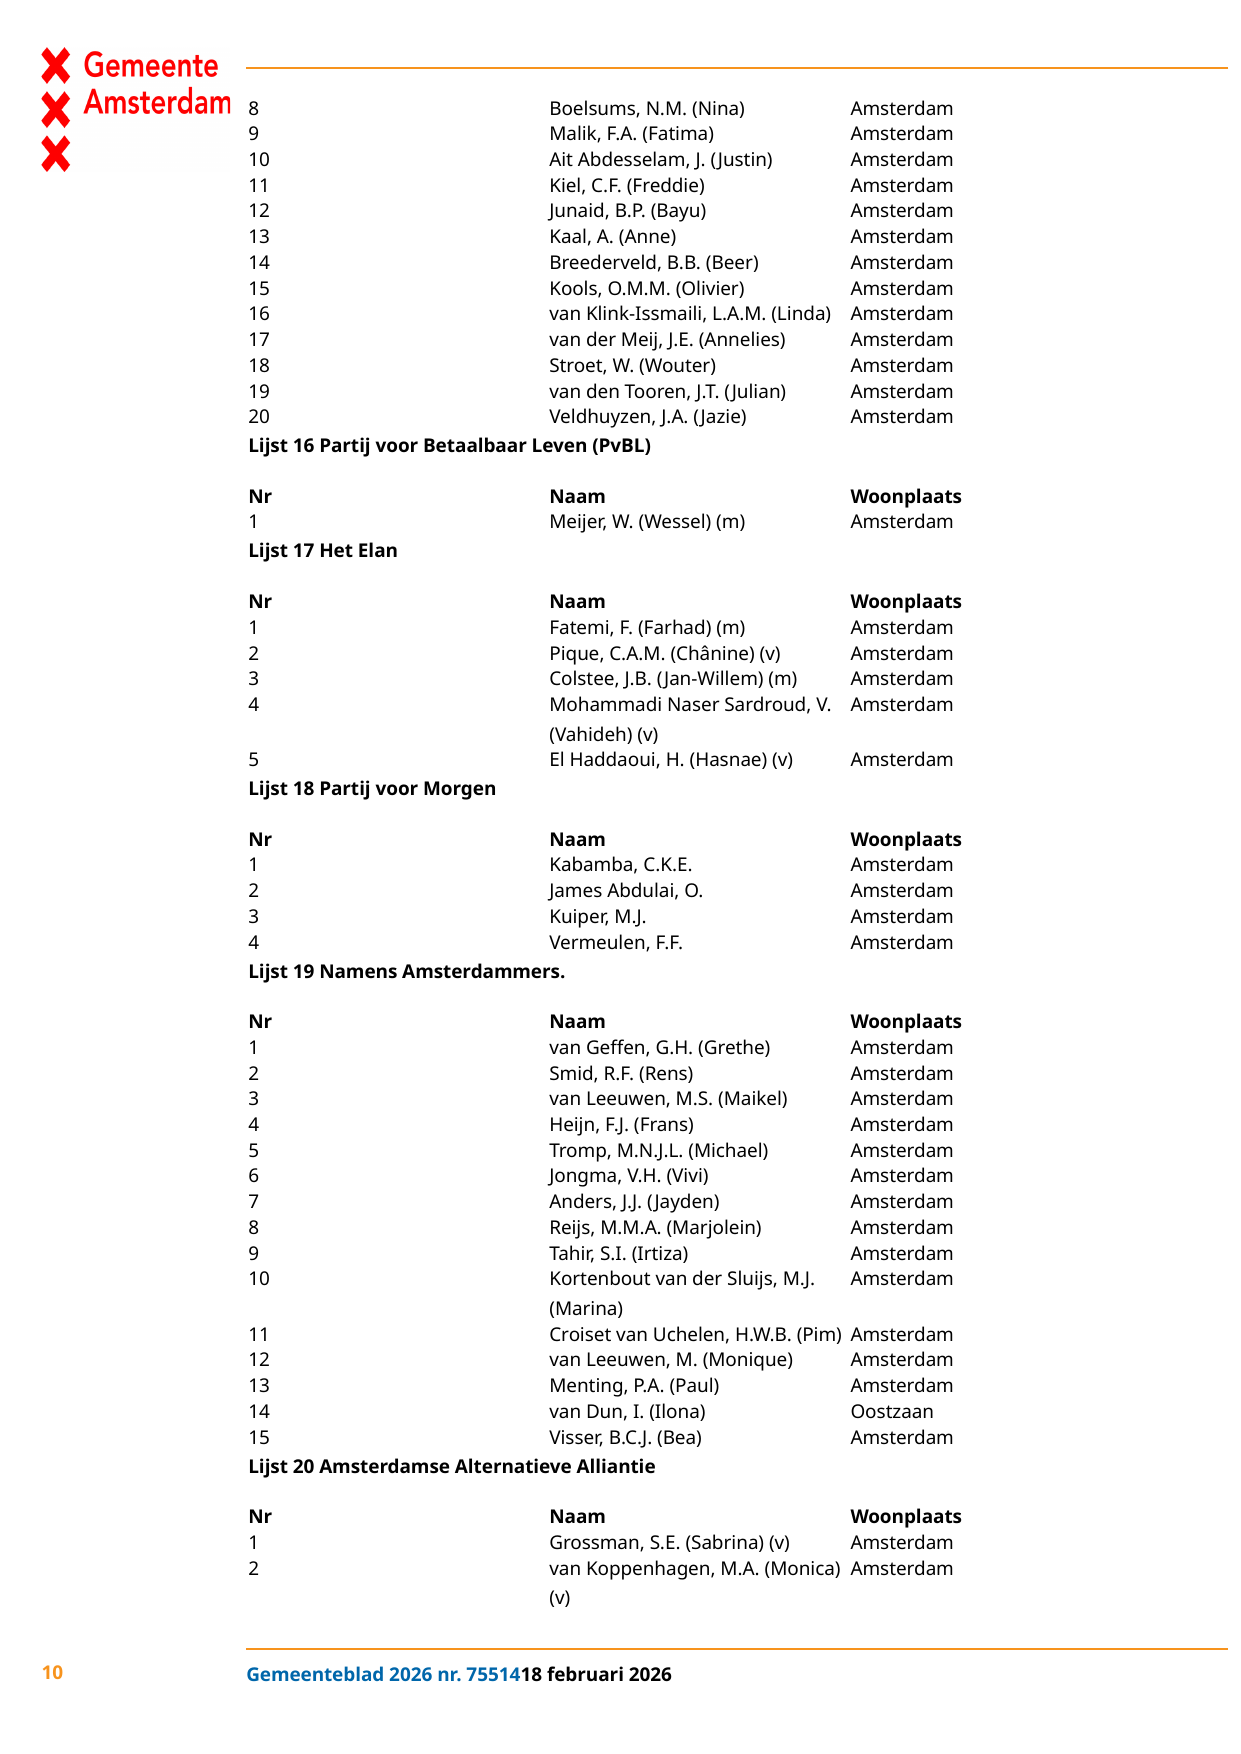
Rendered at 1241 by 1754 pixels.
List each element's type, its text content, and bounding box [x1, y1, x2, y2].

table_header Woonplaats [850, 588, 1152, 614]
table_cell James Abdulai, O. [549, 878, 850, 903]
table_cell van Leeuwen, M.S. (Maikel) [549, 1086, 850, 1111]
table_cell 13 [248, 224, 549, 249]
table_cell Amsterdam [850, 95, 1152, 121]
table_cell 4 [248, 1111, 549, 1137]
table_cell van der Meij, J.E. (Annelies) [549, 326, 850, 352]
text Lijst 20 Amsterdamse Alternatieve Alliantie [248, 1453, 1152, 1478]
table_header Nr [248, 1503, 549, 1529]
table_cell 14 [248, 1398, 549, 1424]
table_cell Amsterdam [850, 404, 1152, 429]
table_cell Amsterdam [850, 1555, 1152, 1610]
table_cell 3 [248, 903, 549, 929]
text Lijst 17 Het Elan [248, 538, 1152, 563]
table_cell Amsterdam [850, 1321, 1152, 1347]
table_cell Amsterdam [850, 1373, 1152, 1398]
table_cell Amsterdam [850, 878, 1152, 903]
table_cell Amsterdam [850, 1111, 1152, 1137]
table_cell Amsterdam [850, 1214, 1152, 1240]
table_cell 12 [248, 198, 549, 223]
table_cell 9 [248, 1240, 549, 1266]
table_cell Amsterdam [850, 326, 1152, 352]
table_cell Amsterdam [850, 1034, 1152, 1060]
table_cell 8 [248, 95, 549, 121]
table_cell Amsterdam [850, 301, 1152, 326]
table_cell 1 [248, 1034, 549, 1060]
table_cell Amsterdam [850, 509, 1152, 534]
table_cell van Dun, I. (Ilona) [549, 1398, 850, 1424]
table_cell Veldhuyzen, J.A. (Jazie) [549, 404, 850, 429]
table_cell Amsterdam [850, 665, 1152, 691]
table_cell 10 [248, 1266, 549, 1321]
table_cell Amsterdam [850, 1163, 1152, 1188]
table_cell Kiel, C.F. (Freddie) [549, 172, 850, 198]
table_cell Amsterdam [850, 929, 1152, 954]
table_cell Amsterdam [850, 224, 1152, 249]
table_cell Croiset van Uchelen, H.W.B. (Pim) [549, 1321, 850, 1347]
table_cell Amsterdam [850, 172, 1152, 198]
table_cell Amsterdam [850, 1060, 1152, 1086]
table_header Naam [549, 1008, 850, 1034]
table_cell Kortenbout van der Sluijs, M.J. (Marina) [549, 1266, 850, 1321]
table_cell Anders, J.J. (Jayden) [549, 1189, 850, 1214]
table_cell Amsterdam [850, 1266, 1152, 1321]
table_cell Fatemi, F. (Farhad) (m) [549, 614, 850, 640]
table_cell Stroet, W. (Wouter) [549, 352, 850, 378]
table_cell El Haddaoui, H. (Hasnae) (v) [549, 746, 850, 772]
table_cell 19 [248, 378, 549, 403]
table_cell Amsterdam [850, 378, 1152, 403]
table_header Nr [248, 483, 549, 509]
table_cell 11 [248, 172, 549, 198]
table_cell 5 [248, 746, 549, 772]
table_cell Amsterdam [850, 275, 1152, 301]
table_cell Kools, O.M.M. (Olivier) [549, 275, 850, 301]
table_cell Amsterdam [850, 1240, 1152, 1266]
table_cell Ait Abdesselam, J. (Justin) [549, 146, 850, 172]
table_cell Amsterdam [850, 1189, 1152, 1214]
table_header Nr [248, 826, 549, 852]
table_header Naam [549, 588, 850, 614]
table_cell van Klink-Issmaili, L.A.M. (Linda) [549, 301, 850, 326]
table_header Nr [248, 1008, 549, 1034]
table_header Naam [549, 826, 850, 852]
table_cell Oostzaan [850, 1398, 1152, 1424]
table_cell Boelsums, N.M. (Nina) [549, 95, 850, 121]
text Lijst 16 Partij voor Betaalbaar Leven (PvBL) [248, 432, 1152, 458]
table_cell Heijn, F.J. (Frans) [549, 1111, 850, 1137]
table_cell 2 [248, 878, 549, 903]
table_cell 1 [248, 852, 549, 877]
table_cell 5 [248, 1137, 549, 1163]
table_cell 4 [248, 929, 549, 954]
table_cell 2 [248, 640, 549, 665]
table_cell Smid, R.F. (Rens) [549, 1060, 850, 1086]
table_cell 2 [248, 1060, 549, 1086]
table_cell Reijs, M.M.A. (Marjolein) [549, 1214, 850, 1240]
table_cell 3 [248, 1086, 549, 1111]
text Lijst 18 Partij voor Morgen [248, 775, 1152, 801]
table_cell 12 [248, 1347, 549, 1372]
table_header Woonplaats [850, 826, 1152, 852]
table_cell 7 [248, 1189, 549, 1214]
table_cell 1 [248, 509, 549, 534]
table_cell Amsterdam [850, 852, 1152, 877]
table_cell van den Tooren, J.T. (Julian) [549, 378, 850, 403]
table_cell Menting, P.A. (Paul) [549, 1373, 850, 1398]
table_header Woonplaats [850, 1503, 1152, 1529]
table_cell 9 [248, 121, 549, 146]
table_cell 16 [248, 301, 549, 326]
table_cell 18 [248, 352, 549, 378]
table_cell 1 [248, 614, 549, 640]
table_cell 11 [248, 1321, 549, 1347]
table_cell Amsterdam [850, 198, 1152, 223]
table_cell 17 [248, 326, 549, 352]
table_cell Amsterdam [850, 614, 1152, 640]
table_cell Amsterdam [850, 352, 1152, 378]
table_cell Amsterdam [850, 691, 1152, 746]
table_cell 4 [248, 691, 549, 746]
table_cell Amsterdam [850, 1529, 1152, 1555]
table_cell 14 [248, 249, 549, 275]
table_cell Mohammadi Naser Sardroud, V. (Vahideh) (v) [549, 691, 850, 746]
table_header Nr [248, 588, 549, 614]
table_cell 3 [248, 665, 549, 691]
table_cell 20 [248, 404, 549, 429]
table_cell Jongma, V.H. (Vivi) [549, 1163, 850, 1188]
table_cell 6 [248, 1163, 549, 1188]
table_cell Amsterdam [850, 903, 1152, 929]
table_cell 10 [248, 146, 549, 172]
table_cell 15 [248, 1424, 549, 1449]
table_header Woonplaats [850, 1008, 1152, 1034]
table_header Naam [549, 1503, 850, 1529]
table_cell Tahir, S.I. (Irtiza) [549, 1240, 850, 1266]
table_cell Pique, C.A.M. (Chânine) (v) [549, 640, 850, 665]
table_cell Amsterdam [850, 1086, 1152, 1111]
table_cell Amsterdam [850, 1347, 1152, 1372]
table_cell Breederveld, B.B. (Beer) [549, 249, 850, 275]
table_cell 13 [248, 1373, 549, 1398]
table_cell Visser, B.C.J. (Bea) [549, 1424, 850, 1449]
table_cell van Geffen, G.H. (Grethe) [549, 1034, 850, 1060]
table_cell Amsterdam [850, 249, 1152, 275]
table_cell Kaal, A. (Anne) [549, 224, 850, 249]
picture [41, 47, 231, 172]
table_cell van Leeuwen, M. (Monique) [549, 1347, 850, 1372]
table_cell Amsterdam [850, 1137, 1152, 1163]
table_cell Amsterdam [850, 746, 1152, 772]
table_cell Amsterdam [850, 121, 1152, 146]
table_cell Malik, F.A. (Fatima) [549, 121, 850, 146]
table_cell Amsterdam [850, 146, 1152, 172]
table_cell Tromp, M.N.J.L. (Michael) [549, 1137, 850, 1163]
table_cell Kuiper, M.J. [549, 903, 850, 929]
table_cell Meijer, W. (Wessel) (m) [549, 509, 850, 534]
text Lijst 19 Namens Amsterdammers. [248, 958, 1152, 983]
table_cell Kabamba, C.K.E. [549, 852, 850, 877]
table_cell 2 [248, 1555, 549, 1610]
table_header Woonplaats [850, 483, 1152, 509]
table_cell Vermeulen, F.F. [549, 929, 850, 954]
table_cell van Koppenhagen, M.A. (Monica) (v) [549, 1555, 850, 1610]
table_cell Grossman, S.E. (Sabrina) (v) [549, 1529, 850, 1555]
table_header Naam [549, 483, 850, 509]
table_cell Colstee, J.B. (Jan-Willem) (m) [549, 665, 850, 691]
table_cell 1 [248, 1529, 549, 1555]
table_cell Junaid, B.P. (Bayu) [549, 198, 850, 223]
table_cell Amsterdam [850, 1424, 1152, 1449]
table_cell 8 [248, 1214, 549, 1240]
table_cell 15 [248, 275, 549, 301]
table_cell Amsterdam [850, 640, 1152, 665]
